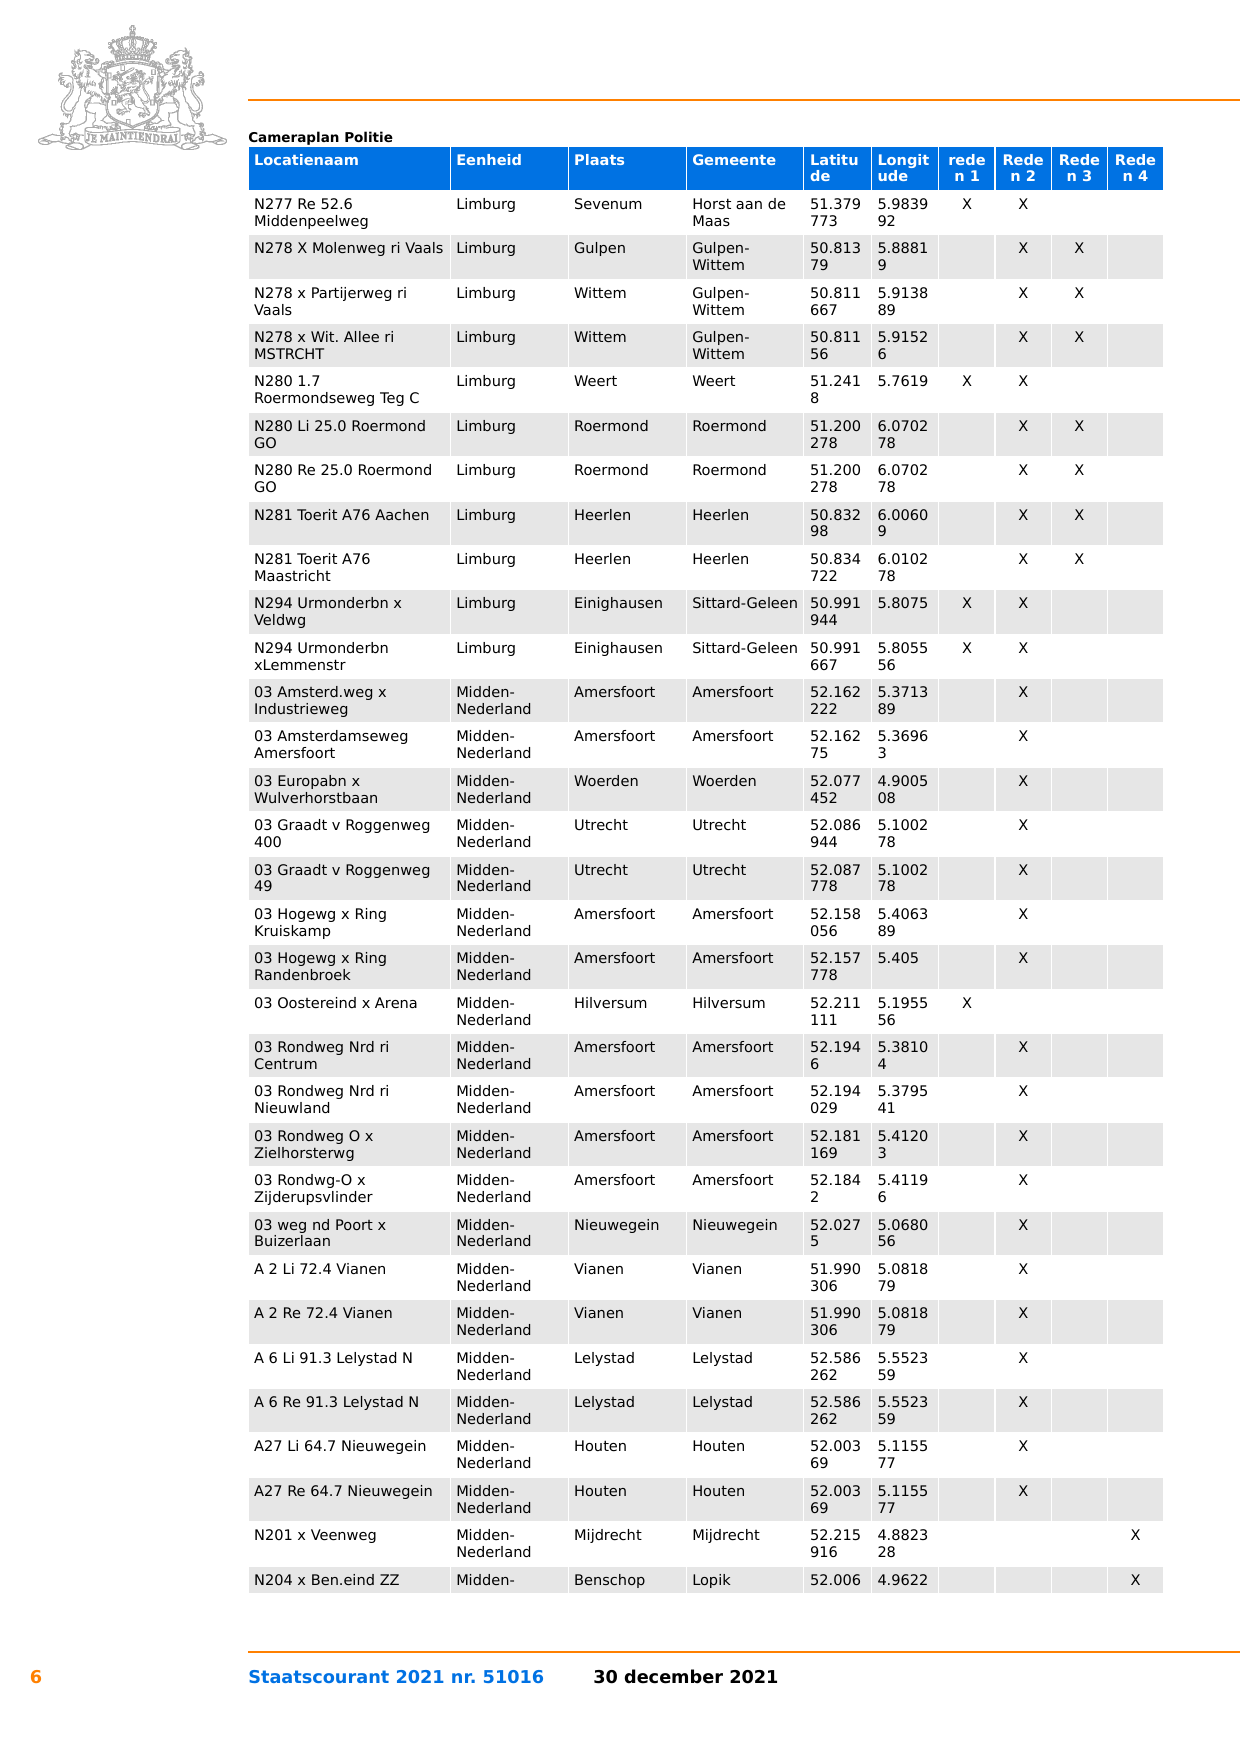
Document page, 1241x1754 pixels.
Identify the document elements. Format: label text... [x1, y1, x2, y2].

table_cell 51.200278 [804, 457, 871, 501]
table_cell 52.194029 [804, 1079, 871, 1122]
table_cell Midden-Nederland [451, 1345, 568, 1388]
table_cell N278 x Wit. Allee ri MSTRCHT [249, 324, 450, 367]
table_cell [1052, 1079, 1107, 1122]
table_cell [1052, 990, 1107, 1033]
table_cell [1052, 901, 1107, 944]
table_cell 52.211111 [804, 990, 871, 1033]
table_cell [1052, 679, 1107, 722]
table_cell [1052, 191, 1107, 234]
table_cell X [996, 1300, 1051, 1344]
table_cell Weert [687, 369, 803, 412]
table_cell Utrecht [687, 857, 803, 900]
table_cell Reden 4 [1108, 147, 1163, 190]
table_cell Midden-Nederland [451, 901, 568, 944]
table_cell 52.16275 [804, 724, 871, 767]
table_cell 51.990306 [804, 1256, 871, 1299]
table_cell 5.379541 [872, 1079, 938, 1122]
table_cell 50.81379 [804, 235, 871, 279]
table_cell 52.077452 [804, 768, 871, 811]
table_cell N280 1.7 Roermondseweg Teg C [249, 369, 450, 412]
table_cell [1052, 590, 1107, 634]
table_cell [939, 235, 994, 279]
table_cell Gulpen-Wittem [687, 235, 803, 279]
table_cell [1052, 1434, 1107, 1477]
table_cell [1052, 812, 1107, 856]
table_cell [1052, 945, 1107, 989]
table_cell Amersfoort [569, 1167, 686, 1211]
table_cell 50.811667 [804, 280, 871, 323]
table_cell Roermond [569, 457, 686, 501]
table_cell [1108, 369, 1163, 412]
table_cell 50.991944 [804, 590, 871, 634]
table_cell [1052, 1522, 1107, 1566]
table_cell Einighausen [569, 590, 686, 634]
table_cell Woerden [569, 768, 686, 811]
table_cell Midden-Nederland [451, 1167, 568, 1211]
table_cell [1108, 1389, 1163, 1432]
table_cell [939, 1434, 994, 1477]
table_cell X [939, 635, 994, 678]
table_cell N281 Toerit A76 Aachen [249, 502, 450, 545]
table_cell Houten [569, 1478, 686, 1521]
table_cell X [996, 1212, 1051, 1255]
table_cell Roermond [687, 457, 803, 501]
table_cell 6.070278 [872, 413, 938, 456]
table_cell Lopik [687, 1567, 803, 1593]
table_cell Utrecht [569, 812, 686, 856]
table_cell 5.36963 [872, 724, 938, 767]
table_cell X [996, 1123, 1051, 1166]
table_cell X [939, 590, 994, 634]
table_cell Amersfoort [687, 724, 803, 767]
table_cell Wittem [569, 280, 686, 323]
table_cell [939, 502, 994, 545]
table_cell Amersfoort [569, 1079, 686, 1122]
table_cell 5.913889 [872, 280, 938, 323]
table_cell [1108, 857, 1163, 900]
table_cell Lelystad [687, 1345, 803, 1388]
table_cell [939, 1522, 994, 1566]
table_cell Limburg [451, 502, 568, 545]
table_cell Reden 3 [1052, 147, 1107, 190]
table_cell 50.83298 [804, 502, 871, 545]
table_cell 03 Europabn x Wulverhorstbaan [249, 768, 450, 811]
table_cell [939, 1478, 994, 1521]
table_cell Gemeente [687, 147, 803, 190]
table_cell Sittard-Geleen [687, 590, 803, 634]
table_cell Utrecht [569, 857, 686, 900]
table_cell X [996, 1167, 1051, 1211]
table_cell N281 Toerit A76 Maastricht [249, 546, 450, 589]
table_cell [939, 1256, 994, 1299]
table_cell [939, 1345, 994, 1388]
table_cell Midden-Nederland [451, 812, 568, 856]
table_cell 52.1842 [804, 1167, 871, 1211]
table_cell 52.087778 [804, 857, 871, 900]
table_cell Amersfoort [687, 1034, 803, 1077]
table_cell A 2 Li 72.4 Vianen [249, 1256, 450, 1299]
table_cell X [996, 945, 1051, 989]
table_cell [939, 901, 994, 944]
table_cell 5.405 [872, 945, 938, 989]
table_cell [1052, 857, 1107, 900]
table_cell N280 Li 25.0 Roermond GO [249, 413, 450, 456]
table_cell [939, 945, 994, 989]
table_cell 52.00369 [804, 1434, 871, 1477]
table_cell Limburg [451, 546, 568, 589]
table_cell 5.8075 [872, 590, 938, 634]
table_cell [1052, 1300, 1107, 1344]
table_cell 03 Amsterdamseweg Amersfoort [249, 724, 450, 767]
table_cell X [996, 457, 1051, 501]
table_cell X [1052, 546, 1107, 589]
table_cell 52.086944 [804, 812, 871, 856]
table_cell [1052, 1167, 1107, 1211]
table_cell Midden- [451, 1567, 568, 1593]
table_cell Midden-Nederland [451, 768, 568, 811]
table_cell Nieuwegein [569, 1212, 686, 1255]
table_cell X [996, 1478, 1051, 1521]
table_cell Amersfoort [569, 1123, 686, 1166]
table_cell Midden-Nederland [451, 1478, 568, 1521]
table_cell Limburg [451, 590, 568, 634]
table_cell Mijdrecht [569, 1522, 686, 1566]
table_cell X [996, 546, 1051, 589]
table_cell A 6 Li 91.3 Lelystad N [249, 1345, 450, 1388]
table_cell Limburg [451, 635, 568, 678]
table_cell 5.100278 [872, 857, 938, 900]
table_cell 5.38104 [872, 1034, 938, 1077]
table_cell X [996, 502, 1051, 545]
table_cell Midden-Nederland [451, 1522, 568, 1566]
table_cell [1108, 1256, 1163, 1299]
table_cell [939, 724, 994, 767]
table_cell Amersfoort [569, 945, 686, 989]
table_cell [1052, 1345, 1107, 1388]
table_cell X [996, 901, 1051, 944]
table_cell [1052, 724, 1107, 767]
table_cell X [1052, 235, 1107, 279]
table_cell 52.586262 [804, 1345, 871, 1388]
table_cell X [996, 590, 1051, 634]
table_cell X [996, 1434, 1051, 1477]
table_cell X [1052, 280, 1107, 323]
table_cell Gulpen-Wittem [687, 324, 803, 367]
table_cell Vianen [687, 1300, 803, 1344]
table_cell [1052, 1389, 1107, 1432]
table_cell [1108, 635, 1163, 678]
table_cell 03 Hogewg x Ring Kruiskamp [249, 901, 450, 944]
table_cell Nieuwegein [687, 1212, 803, 1255]
table_cell X [1108, 1567, 1163, 1593]
table_cell Houten [687, 1478, 803, 1521]
table_cell [1052, 1123, 1107, 1166]
table_cell X [996, 324, 1051, 367]
table_cell X [996, 1256, 1051, 1299]
table_cell [1108, 502, 1163, 545]
table_cell 51.200278 [804, 413, 871, 456]
table_cell N204 x Ben.eind ZZ [249, 1567, 450, 1593]
table_cell [939, 546, 994, 589]
table_cell [1108, 590, 1163, 634]
table_cell 03 Rondweg O x Zielhorsterwg [249, 1123, 450, 1166]
table_cell Houten [687, 1434, 803, 1477]
table_cell [1108, 1167, 1163, 1211]
table_cell Amersfoort [687, 1079, 803, 1122]
table_cell X [1052, 324, 1107, 367]
picture [38, 25, 227, 150]
table_cell X [996, 679, 1051, 722]
table_cell 5.195556 [872, 990, 938, 1033]
table_cell A 6 Re 91.3 Lelystad N [249, 1389, 450, 1432]
table_cell Midden-Nederland [451, 1389, 568, 1432]
table_cell [1108, 724, 1163, 767]
table_cell A27 Re 64.7 Nieuwegein [249, 1478, 450, 1521]
table_cell [1108, 1034, 1163, 1077]
table_cell 03 Graadt v Roggenweg 49 [249, 857, 450, 900]
table_cell Houten [569, 1434, 686, 1477]
table_cell 5.91526 [872, 324, 938, 367]
table_cell Amersfoort [687, 1167, 803, 1211]
table_cell Midden-Nederland [451, 1079, 568, 1122]
table_cell 52.586262 [804, 1389, 871, 1432]
table_cell [1052, 768, 1107, 811]
table_cell [939, 1123, 994, 1166]
table_cell 6.010278 [872, 546, 938, 589]
table_cell [1108, 457, 1163, 501]
table_cell [1108, 1212, 1163, 1255]
table_cell [996, 1567, 1051, 1593]
table_cell Roermond [569, 413, 686, 456]
table_cell Einighausen [569, 635, 686, 678]
table_cell X [996, 369, 1051, 412]
table_cell X [996, 724, 1051, 767]
table_cell [1108, 191, 1163, 234]
table_cell X [996, 1389, 1051, 1432]
table_cell Limburg [451, 235, 568, 279]
table_cell [1108, 546, 1163, 589]
table_cell 4.9622 [872, 1567, 938, 1593]
table_cell Midden-Nederland [451, 679, 568, 722]
table_cell Midden-Nederland [451, 1256, 568, 1299]
table_cell 5.41196 [872, 1167, 938, 1211]
table_cell 5.552359 [872, 1389, 938, 1432]
table_cell Midden-Nederland [451, 945, 568, 989]
table_cell 03 Graadt v Roggenweg 400 [249, 812, 450, 856]
table_cell [939, 1567, 994, 1593]
table_cell Benschop [569, 1567, 686, 1593]
table_cell X [1052, 413, 1107, 456]
table_cell Midden-Nederland [451, 1034, 568, 1077]
table_cell X [1052, 502, 1107, 545]
table_cell 50.81156 [804, 324, 871, 367]
table_cell 52.157778 [804, 945, 871, 989]
table_cell 03 Oostereind x Arena [249, 990, 450, 1033]
table_cell Wittem [569, 324, 686, 367]
table_cell Amersfoort [687, 1123, 803, 1166]
table_cell [939, 457, 994, 501]
table_cell [1108, 1434, 1163, 1477]
table_cell 52.00369 [804, 1478, 871, 1521]
table_cell [939, 1034, 994, 1077]
table_cell N278 x Partijerweg ri Vaals [249, 280, 450, 323]
table_cell [1108, 235, 1163, 279]
table_cell 52.162222 [804, 679, 871, 722]
table_cell Woerden [687, 768, 803, 811]
table_cell Amersfoort [687, 679, 803, 722]
table_cell Limburg [451, 280, 568, 323]
table_cell X [996, 1345, 1051, 1388]
table_cell [1108, 768, 1163, 811]
table_cell [939, 812, 994, 856]
table_cell Lelystad [687, 1389, 803, 1432]
table_cell Hilversum [569, 990, 686, 1033]
table_cell [939, 1389, 994, 1432]
table_cell 6.00609 [872, 502, 938, 545]
table_cell 52.1946 [804, 1034, 871, 1077]
table_cell 03 Rondwg-O x Zijderupsvlinder [249, 1167, 450, 1211]
table_cell [1108, 901, 1163, 944]
table_cell 52.006 [804, 1567, 871, 1593]
table_cell Limburg [451, 324, 568, 367]
table_cell 5.805556 [872, 635, 938, 678]
table_cell X [996, 1079, 1051, 1122]
table_cell 52.0275 [804, 1212, 871, 1255]
table_cell Sevenum [569, 191, 686, 234]
table_cell Limburg [451, 191, 568, 234]
table_header Cameraplan Politie [248, 130, 1163, 146]
table_cell 5.081879 [872, 1256, 938, 1299]
table_cell [996, 1522, 1051, 1566]
table_cell Midden-Nederland [451, 1123, 568, 1166]
table_cell X [1108, 1522, 1163, 1566]
table_cell Midden-Nederland [451, 724, 568, 767]
table_cell [1052, 1567, 1107, 1593]
table_cell Horst aan de Maas [687, 191, 803, 234]
table_cell [1108, 1345, 1163, 1388]
table_cell X [1052, 457, 1107, 501]
table_cell 51.379773 [804, 191, 871, 234]
table_cell [939, 280, 994, 323]
table_cell Amersfoort [569, 724, 686, 767]
table_cell X [939, 990, 994, 1033]
table_cell N278 X Molenweg ri Vaals [249, 235, 450, 279]
table_cell Heerlen [687, 546, 803, 589]
table_cell X [996, 812, 1051, 856]
table_cell [939, 1079, 994, 1122]
table_cell Amersfoort [569, 679, 686, 722]
table_cell Hilversum [687, 990, 803, 1033]
table_cell [1108, 413, 1163, 456]
table_cell X [996, 413, 1051, 456]
table_cell 52.181169 [804, 1123, 871, 1166]
table_cell Amersfoort [569, 1034, 686, 1077]
table_cell [1052, 635, 1107, 678]
table_cell Sittard-Geleen [687, 635, 803, 678]
table_cell X [996, 1034, 1051, 1077]
table_cell X [939, 369, 994, 412]
table_cell Midden-Nederland [451, 1300, 568, 1344]
table_cell [939, 679, 994, 722]
table_cell Midden-Nederland [451, 1212, 568, 1255]
table_cell X [996, 191, 1051, 234]
table_cell [1108, 1478, 1163, 1521]
table_cell 4.882328 [872, 1522, 938, 1566]
table_cell [939, 1212, 994, 1255]
table_cell N280 Re 25.0 Roermond GO [249, 457, 450, 501]
table_cell [996, 990, 1051, 1033]
table_cell Locatienaam [249, 147, 450, 190]
table_cell 5.406389 [872, 901, 938, 944]
table_cell Mijdrecht [687, 1522, 803, 1566]
table_cell X [996, 635, 1051, 678]
table_cell Lelystad [569, 1345, 686, 1388]
table_cell 51.990306 [804, 1300, 871, 1344]
table_cell [1108, 1300, 1163, 1344]
table_cell 03 Rondweg Nrd ri Nieuwland [249, 1079, 450, 1122]
table_cell 5.115577 [872, 1478, 938, 1521]
table_cell [939, 413, 994, 456]
table_cell 50.834722 [804, 546, 871, 589]
table_cell [1108, 945, 1163, 989]
table_cell Latitude [804, 147, 871, 190]
table_cell [939, 768, 994, 811]
table_cell Lelystad [569, 1389, 686, 1432]
table_cell 03 Amsterd.weg x Industrieweg [249, 679, 450, 722]
table_cell Midden-Nederland [451, 1434, 568, 1477]
table_cell N294 Urmonderbn x Veldwg [249, 590, 450, 634]
table_cell Vianen [569, 1256, 686, 1299]
table_cell N294 Urmonderbn xLemmenstr [249, 635, 450, 678]
table_cell 5.100278 [872, 812, 938, 856]
table_cell X [939, 191, 994, 234]
table_cell [1108, 1123, 1163, 1166]
table_cell X [996, 235, 1051, 279]
table_cell [1052, 369, 1107, 412]
table_cell 52.215916 [804, 1522, 871, 1566]
table_cell 5.88819 [872, 235, 938, 279]
table_cell [1052, 1212, 1107, 1255]
table_cell [1108, 324, 1163, 367]
table_cell Midden-Nederland [451, 857, 568, 900]
table_cell 6.070278 [872, 457, 938, 501]
table_cell 5.068056 [872, 1212, 938, 1255]
table_cell Amersfoort [687, 945, 803, 989]
table_cell Amersfoort [687, 901, 803, 944]
table_cell Gulpen [569, 235, 686, 279]
table_cell X [996, 857, 1051, 900]
table_cell 5.983992 [872, 191, 938, 234]
table_cell Vianen [687, 1256, 803, 1299]
table_cell Longitude [872, 147, 938, 190]
table_cell [1108, 990, 1163, 1033]
table_cell [1052, 1256, 1107, 1299]
table_cell 5.7619 [872, 369, 938, 412]
table_cell 03 Rondweg Nrd ri Centrum [249, 1034, 450, 1077]
table_cell 5.081879 [872, 1300, 938, 1344]
table_cell Utrecht [687, 812, 803, 856]
table_cell 50.991667 [804, 635, 871, 678]
table_cell Heerlen [687, 502, 803, 545]
table_cell 5.371389 [872, 679, 938, 722]
table_cell X [996, 280, 1051, 323]
table_cell Reden 2 [996, 147, 1051, 190]
table_cell Eenheid [451, 147, 568, 190]
table_cell A27 Li 64.7 Nieuwegein [249, 1434, 450, 1477]
table_cell Plaats [569, 147, 686, 190]
table_cell 5.41203 [872, 1123, 938, 1166]
table_cell [939, 1167, 994, 1211]
table_cell [1052, 1034, 1107, 1077]
table_cell Limburg [451, 457, 568, 501]
table_cell Limburg [451, 369, 568, 412]
table_cell 52.158056 [804, 901, 871, 944]
table_cell 51.2418 [804, 369, 871, 412]
table_cell N277 Re 52.6 Middenpeelweg [249, 191, 450, 234]
table_cell A 2 Re 72.4 Vianen [249, 1300, 450, 1344]
table_cell [1108, 280, 1163, 323]
table_cell Heerlen [569, 546, 686, 589]
table_cell 5.115577 [872, 1434, 938, 1477]
table_cell [1108, 1079, 1163, 1122]
table_cell [1052, 1478, 1107, 1521]
table_cell [939, 1300, 994, 1344]
table_cell Heerlen [569, 502, 686, 545]
table_cell X [996, 768, 1051, 811]
table_cell N201 x Veenweg [249, 1522, 450, 1566]
table_cell Weert [569, 369, 686, 412]
table_cell 03 Hogewg x Ring Randenbroek [249, 945, 450, 989]
table_cell [939, 324, 994, 367]
table_cell Limburg [451, 413, 568, 456]
table_cell Roermond [687, 413, 803, 456]
table_cell [939, 857, 994, 900]
table_cell [1108, 812, 1163, 856]
table_cell Amersfoort [569, 901, 686, 944]
table_cell reden 1 [939, 147, 994, 190]
table_cell 4.900508 [872, 768, 938, 811]
table_cell [1108, 679, 1163, 722]
table_cell Gulpen-Wittem [687, 280, 803, 323]
table_cell 5.552359 [872, 1345, 938, 1388]
table_cell 03 weg nd Poort x Buizerlaan [249, 1212, 450, 1255]
table_cell Midden-Nederland [451, 990, 568, 1033]
table_cell Vianen [569, 1300, 686, 1344]
